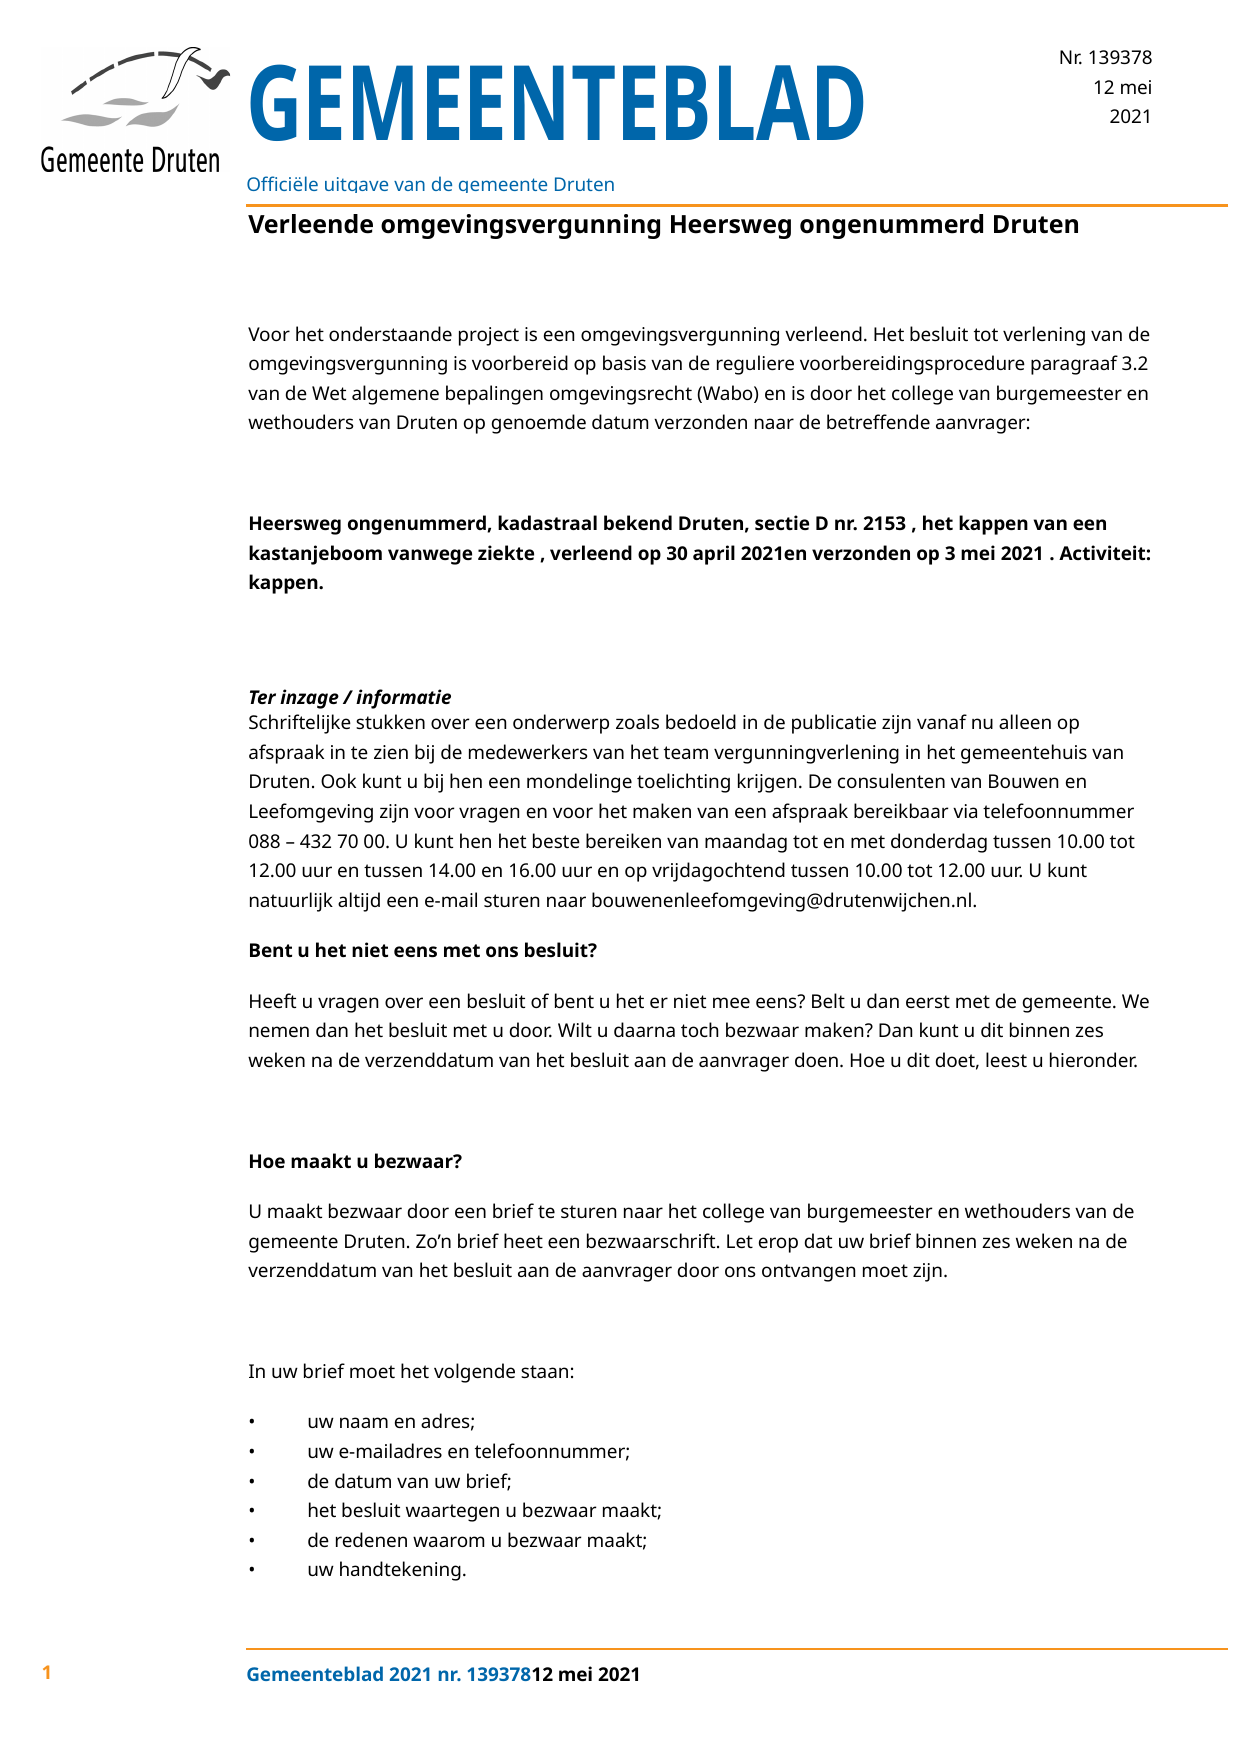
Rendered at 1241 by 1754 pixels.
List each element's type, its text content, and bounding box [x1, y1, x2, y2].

text In uw brief moet het volgende staan: [248, 1358, 1152, 1384]
text Heeft u vragen over een besluit of bent u het er niet mee eens? Belt u dan eerst met de gemeente. We nemen dan het besluit met u door. Wilt u daarna toch bezwaar maken? Dan kunt u dit binnen zes weken na de verzenddatum van het besluit aan de aanvrager doen. Hoe u dit doet, leest u hieronder. [248, 988, 1152, 1073]
list de redenen waarom u bezwaar maakt; [248, 1527, 1152, 1553]
text Ter inzage / informatie [248, 684, 1152, 709]
picture [41, 47, 231, 172]
list uw e-mailadres en telefoonnummer; [248, 1438, 1152, 1464]
text Heersweg ongenummerd, kadastraal bekend Druten, sectie D nr. 2153 , het kappen van een kastanjeboom vanwege ziekte , verleend op 30 april 2021en verzonden op 3 mei 2021 . Activiteit: kappen. [248, 510, 1152, 595]
list uw handtekening. [248, 1557, 1152, 1582]
text Bent u het niet eens met ons besluit? [248, 937, 1152, 963]
text Schriftelijke stukken over een onderwerp zoals bedoeld in de publicatie zijn vanaf nu alleen op afspraak in te zien bij de medewerkers van het team vergunningverlening in het gemeentehuis van Druten. Ook kunt u bij hen een mondelinge toelichting krijgen. De consulenten van Bouwen en Leefomgeving zijn voor vragen en voor het maken van een afspraak bereikbaar via telefoonnummer 088 – 432 70 00. U kunt hen het beste bereiken van maandag tot en met donderdag tussen 10.00 tot 12.00 uur en tussen 14.00 en 16.00 uur en op vrijdagochtend tussen 10.00 tot 12.00 uur. U kunt natuurlijk altijd een e-mail sturen naar bouwenenleefomgeving@drutenwijchen.nl. [248, 709, 1152, 913]
text U maakt bezwaar door een brief te sturen naar het college van burgemeester en wethouders van de gemeente Druten. Zo’n brief heet een bezwaarschrift. Let erop dat uw brief binnen zes weken na de verzenddatum van het besluit aan de aanvrager door ons ontvangen moet zijn. [248, 1198, 1152, 1283]
text Voor het onderstaande project is een omgevingsvergunning verleend. Het besluit tot verlening van de omgevingsvergunning is voorbereid op basis van de reguliere voorbereidingsprocedure paragraaf 3.2 van de Wet algemene bepalingen omgevingsrecht (Wabo) en is door het college van burgemeester en wethouders van Druten op genoemde datum verzonden naar de betreffende aanvrager: [248, 321, 1152, 435]
list uw naam en adres; [248, 1409, 1152, 1434]
list de datum van uw brief; [248, 1468, 1152, 1494]
text Verleende omgevingsvergunning Heersweg ongenummerd Druten [248, 207, 1152, 241]
text Hoe maakt u bezwaar? [248, 1148, 1152, 1174]
list het besluit waartegen u bezwaar maakt; [248, 1497, 1152, 1523]
